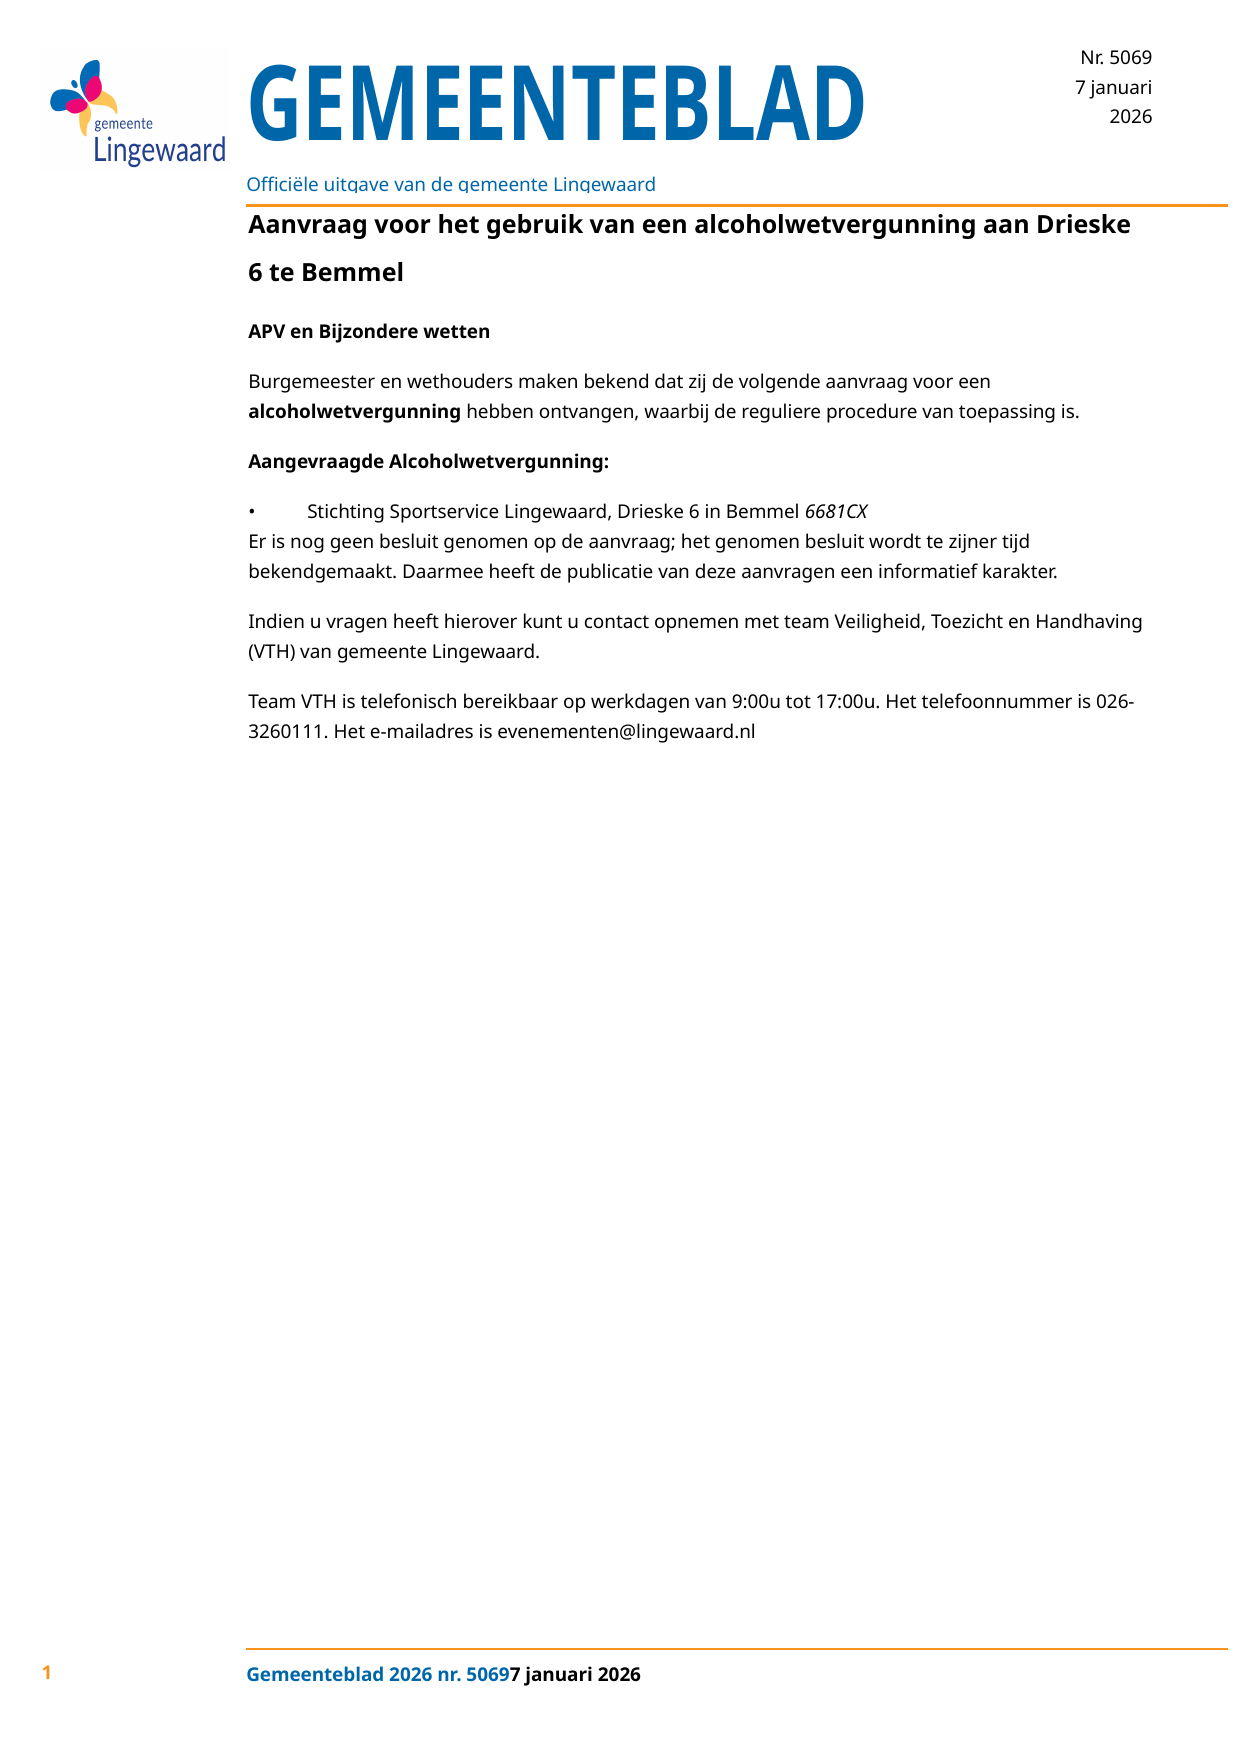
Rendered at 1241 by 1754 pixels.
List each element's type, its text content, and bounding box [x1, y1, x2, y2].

text Team VTH is telefonisch bereikbaar op werkdagen van 9:00u tot 17:00u. Het telefoonnummer is 026-3260111. Het e-mailadres is evenementen@lingewaard.nl [248, 688, 1152, 744]
list Stichting Sportservice Lingewaard, Drieske 6 in Bemmel 6681CX [248, 499, 1152, 524]
text APV en Bijzondere wetten [248, 318, 1152, 344]
text Aangevraagde Alcoholwetvergunning: [248, 448, 1152, 474]
text Indien u vragen heeft hierover kunt u contact opnemen met team Veiligheid, Toezicht en Handhaving (VTH) van gemeente Lingewaard. [248, 608, 1152, 664]
picture [41, 47, 231, 172]
text Er is nog geen besluit genomen op de aanvraag; het genomen besluit wordt te zijner tijd bekendgemaakt. Daarmee heeft de publicatie van deze aanvragen een informatief karakter. [248, 528, 1152, 584]
text Aanvraag voor het gebruik van een alcoholwetvergunning aan Drieske 6 te Bemmel [248, 207, 1152, 288]
text Burgemeester en wethouders maken bekend dat zij de volgende aanvraag voor een alcoholwetvergunning hebben ontvangen, waarbij de reguliere procedure van toepassing is. [248, 368, 1152, 424]
